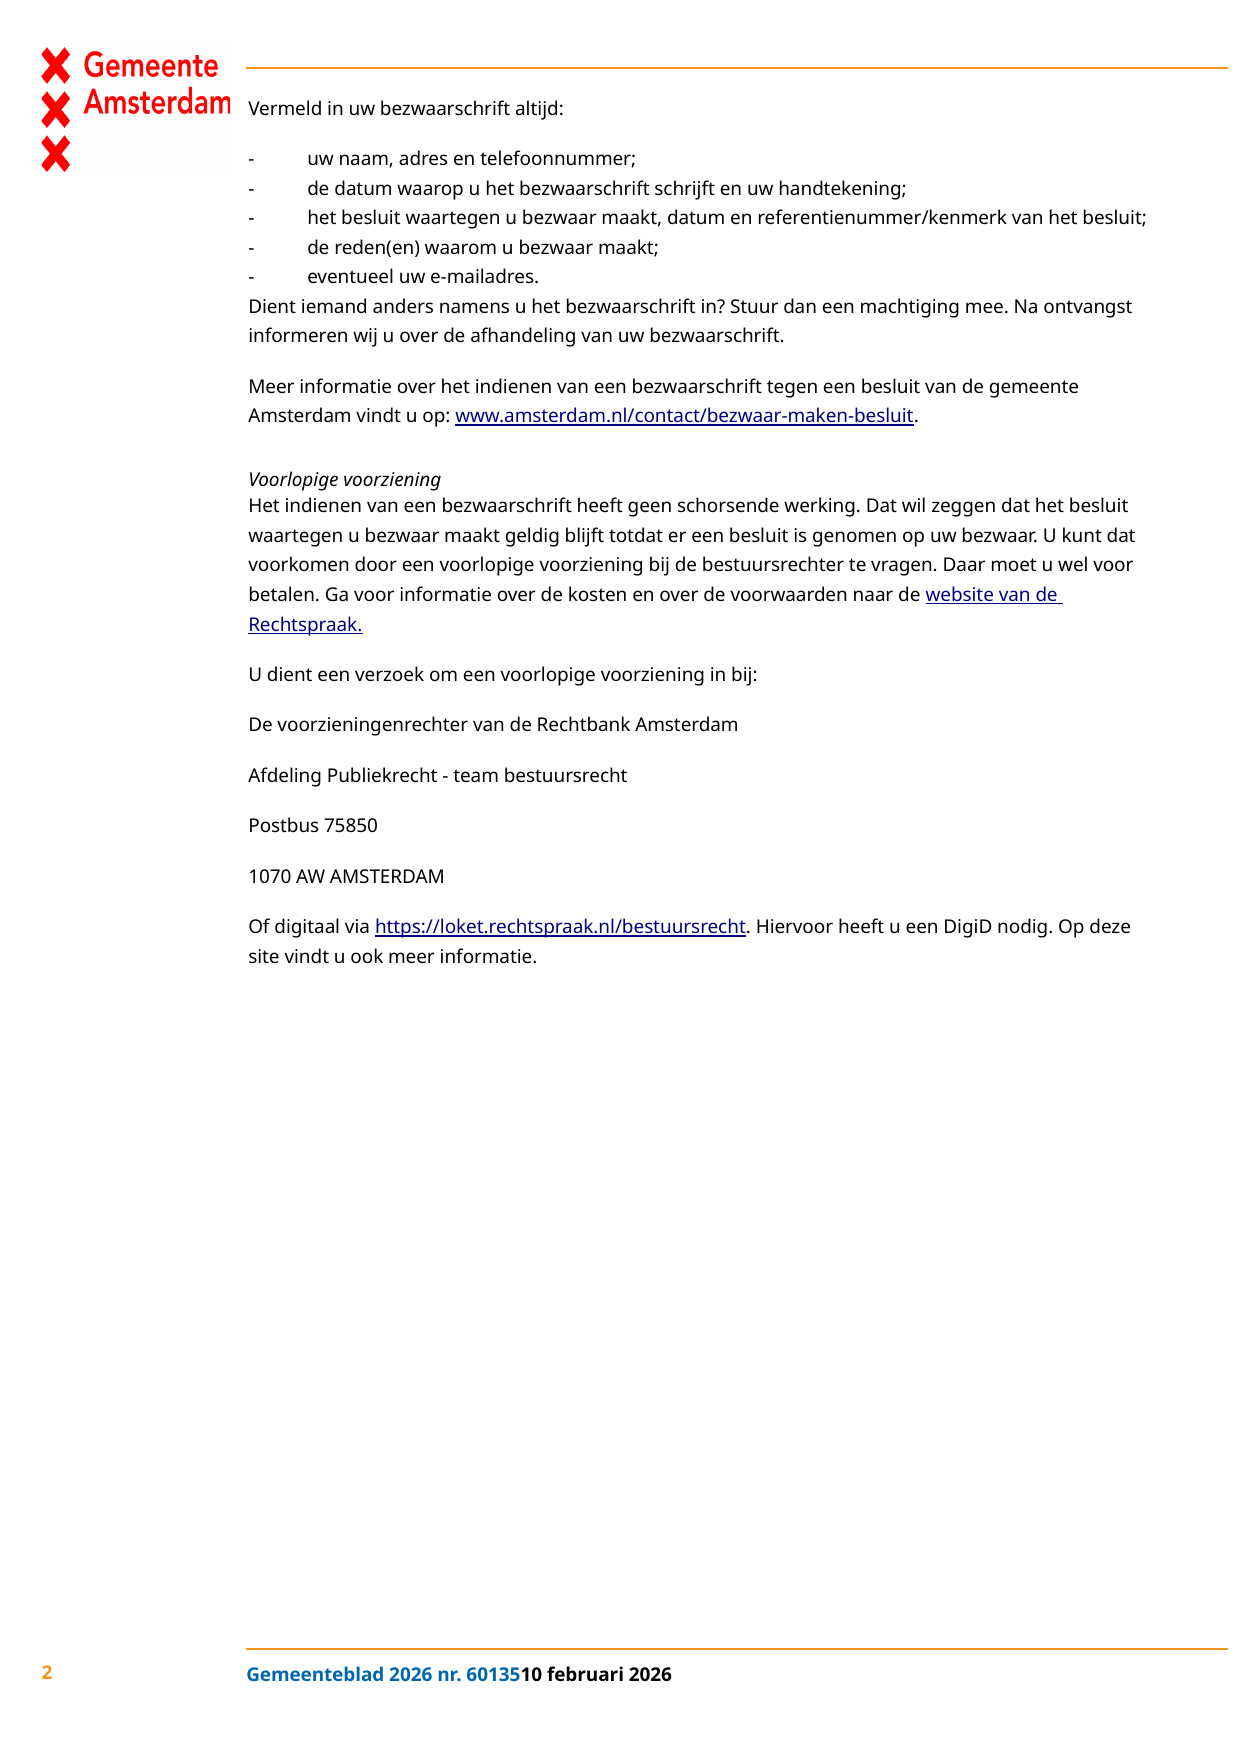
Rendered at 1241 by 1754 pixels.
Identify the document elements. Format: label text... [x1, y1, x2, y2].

list de reden(en) waarom u bezwaar maakt; [248, 234, 1152, 260]
text Afdeling Publiekrecht - team bestuursrecht [248, 762, 1152, 788]
text Het indienen van een bezwaarschrift heeft geen schorsende werking. Dat wil zeggen dat het besluit waartegen u bezwaar maakt geldig blijft totdat er een besluit is genomen op uw bezwaar. U kunt dat voorkomen door een voorlopige voorziening bij de bestuursrechter te vragen. Daar moet u wel voor betalen. Ga voor informatie over de kosten en over de voorwaarden naar de website van de Rechtspraak. [248, 492, 1152, 636]
text De voorzieningenrechter van de Rechtbank Amsterdam [248, 712, 1152, 737]
text Vermeld in uw bezwaarschrift altijd: [248, 95, 1152, 121]
list eventueel uw e-mailadres. [248, 263, 1152, 289]
picture [41, 47, 231, 172]
text Meer informatie over het indienen van een bezwaarschrift tegen een besluit van de gemeente Amsterdam vindt u op: www.amsterdam.nl/contact/bezwaar-maken-besluit. [248, 373, 1152, 428]
text Dient iemand anders namens u het bezwaarschrift in? Stuur dan een machtiging mee. Na ontvangst informeren wij u over de afhandeling van uw bezwaarschrift. [248, 293, 1152, 348]
list de datum waarop u het bezwaarschrift schrijft en uw handtekening; [248, 175, 1152, 201]
list het besluit waartegen u bezwaar maakt, datum en referentienummer/kenmerk van het besluit; [248, 204, 1152, 230]
text Of digitaal via https://loket.rechtspraak.nl/bestuursrecht. Hiervoor heeft u een DigiD nodig. Op deze site vindt u ook meer informatie. [248, 913, 1152, 968]
text Voorlopige voorziening [248, 467, 1152, 492]
text U dient een verzoek om een voorlopige voorziening in bij: [248, 661, 1152, 687]
list uw naam, adres en telefoonnummer; [248, 145, 1152, 171]
text 1070 AW AMSTERDAM [248, 863, 1152, 888]
text Postbus 75850 [248, 812, 1152, 838]
